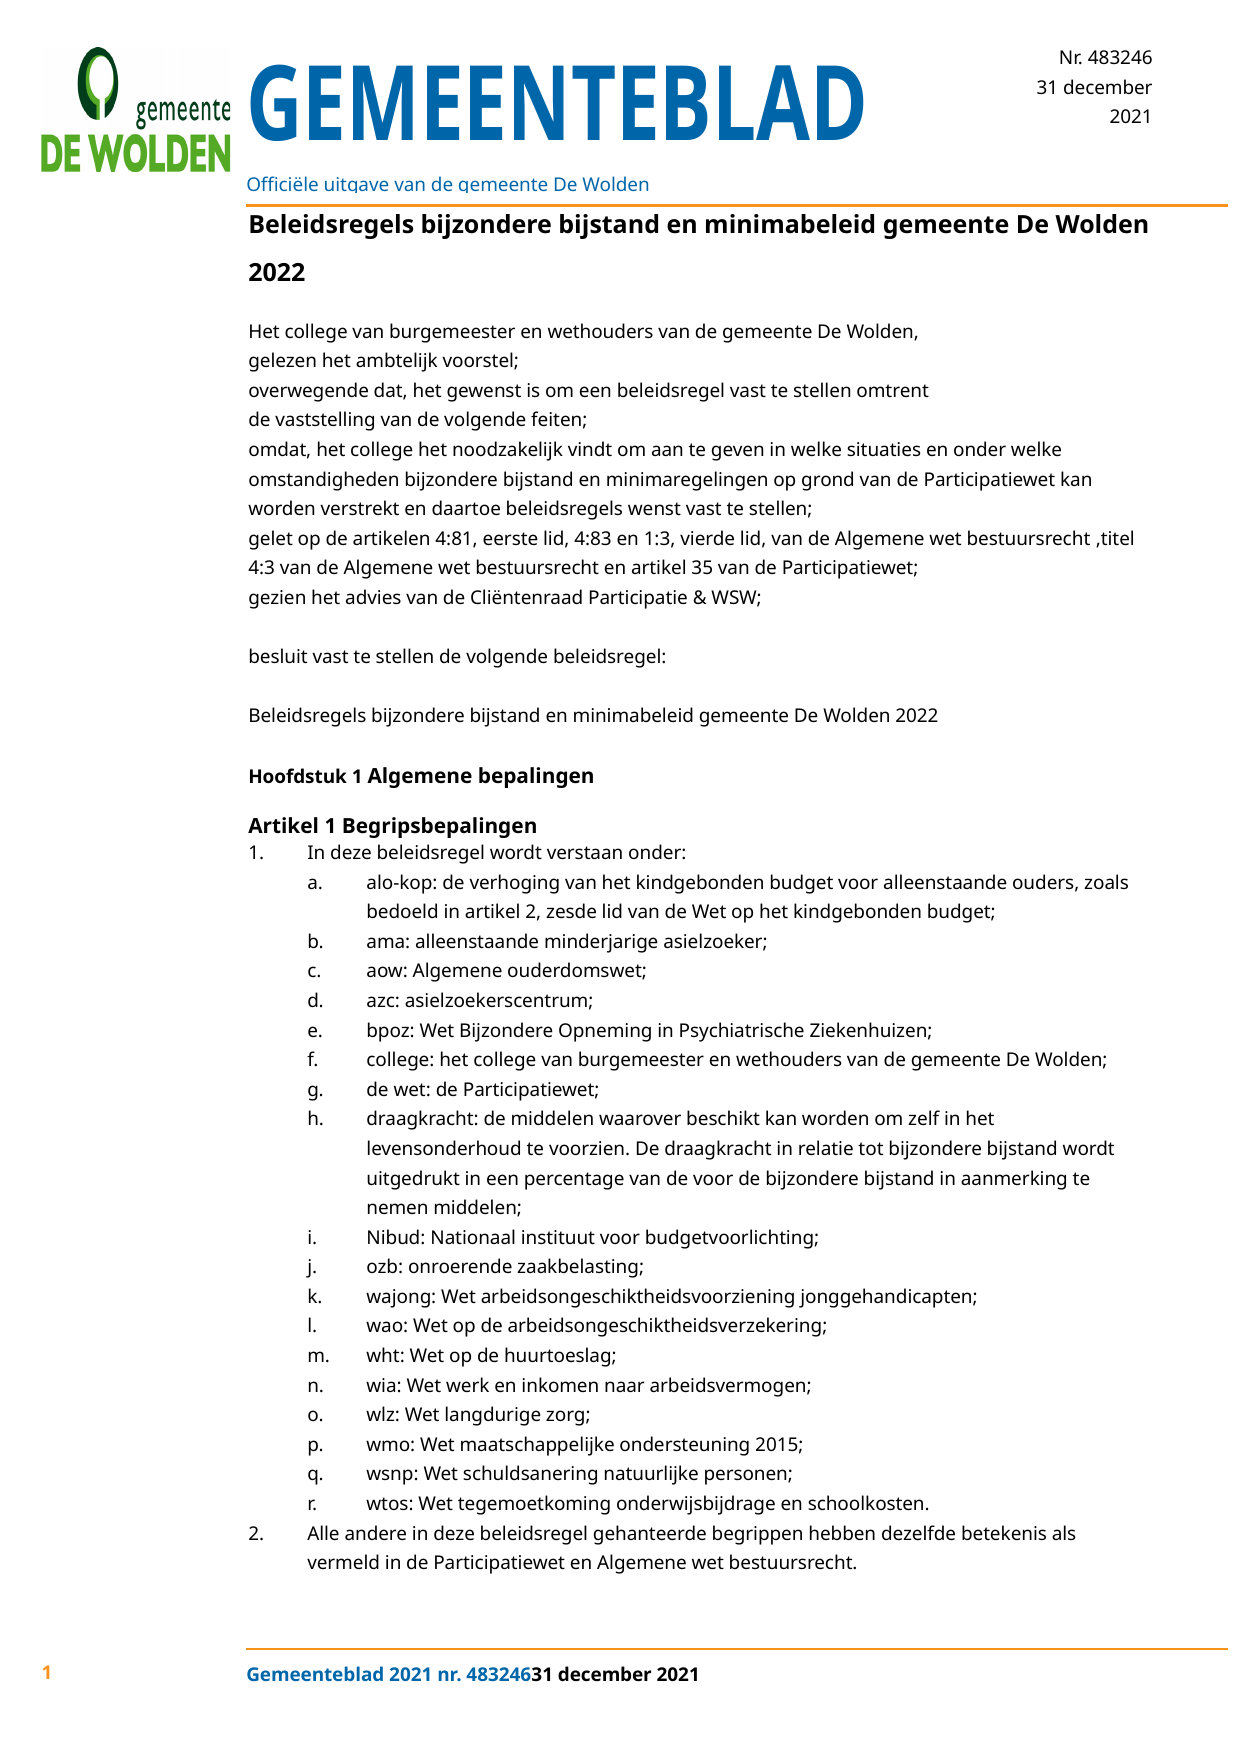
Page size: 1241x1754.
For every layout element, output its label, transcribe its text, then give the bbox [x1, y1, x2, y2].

list ama: alleenstaande minderjarige asielzoeker; [307, 928, 1152, 954]
list bpoz: Wet Bijzondere Opneming in Psychiatrische Ziekenhuizen; [307, 1017, 1152, 1043]
list de wet: de Participatiewet; [307, 1076, 1152, 1102]
text Beleidsregels bijzondere bijstand en minimabeleid gemeente De Wolden 2022 [248, 702, 1152, 728]
list college: het college van burgemeester en wethouders van de gemeente De Wolden; [307, 1046, 1152, 1072]
list wht: Wet op de huurtoeslag; [307, 1342, 1152, 1368]
text overwegende dat, het gewenst is om een beleidsregel vast te stellen omtrent [248, 377, 1152, 403]
text Beleidsregels bijzondere bijstand en minimabeleid gemeente De Wolden 2022 [248, 207, 1152, 288]
picture [41, 47, 231, 172]
list wao: Wet op de arbeidsongeschiktheidsverzekering; [307, 1313, 1152, 1338]
list Nibud: Nationaal instituut voor budgetvoorlichting; [307, 1224, 1152, 1250]
text Artikel 1 Begripsbepalingen [248, 811, 1152, 839]
list wtos: Wet tegemoetkoming onderwijsbijdrage en schoolkosten. [307, 1490, 1152, 1516]
text de vaststelling van de volgende feiten; [248, 407, 1152, 432]
text Het college van burgemeester en wethouders van de gemeente De Wolden, [248, 318, 1152, 344]
list wlz: Wet langdurige zorg; [307, 1401, 1152, 1427]
list aow: Algemene ouderdomswet; [307, 958, 1152, 983]
text Hoofdstuk 1 Algemene bepalingen [248, 762, 1152, 790]
list wsnp: Wet schuldsanering natuurlijke personen; [307, 1461, 1152, 1486]
list wia: Wet werk en inkomen naar arbeidsvermogen; [307, 1372, 1152, 1398]
list ozb: onroerende zaakbelasting; [307, 1253, 1152, 1279]
text gelezen het ambtelijk voorstel; [248, 347, 1152, 373]
list Alle andere in deze beleidsregel gehanteerde begrippen hebben dezelfde betekenis als vermeld in de Participatiewet en Algemene wet bestuursrecht. [248, 1520, 1152, 1575]
text gelet op de artikelen 4:81, eerste lid, 4:83 en 1:3, vierde lid, van de Algemene wet bestuursrecht ,titel 4:3 van de Algemene wet bestuursrecht en artikel 35 van de Participatiewet; [248, 525, 1152, 580]
list draagkracht: de middelen waarover beschikt kan worden om zelf in het levensonderhoud te voorzien. De draagkracht in relatie tot bijzondere bijstand wordt uitgedrukt in een percentage van de voor de bijzondere bijstand in aanmerking te nemen middelen; [307, 1106, 1152, 1220]
list alo-kop: de verhoging van het kindgebonden budget voor alleenstaande ouders, zoals bedoeld in artikel 2, zesde lid van de Wet op het kindgebonden budget; [307, 869, 1152, 924]
list wmo: Wet maatschappelijke ondersteuning 2015; [307, 1431, 1152, 1457]
list azc: asielzoekerscentrum; [307, 987, 1152, 1013]
text besluit vast te stellen de volgende beleidsregel: [248, 643, 1152, 669]
text omdat, het college het noodzakelijk vindt om aan te geven in welke situaties en onder welke omstandigheden bijzondere bijstand en minimaregelingen op grond van de Participatiewet kan worden verstrekt en daartoe beleidsregels wenst vast te stellen; [248, 436, 1152, 521]
list wajong: Wet arbeidsongeschiktheidsvoorziening jonggehandicapten; [307, 1283, 1152, 1309]
text gezien het advies van de Cliëntenraad Participatie & WSW; [248, 584, 1152, 610]
list In deze beleidsregel wordt verstaan onder: [248, 839, 1152, 865]
